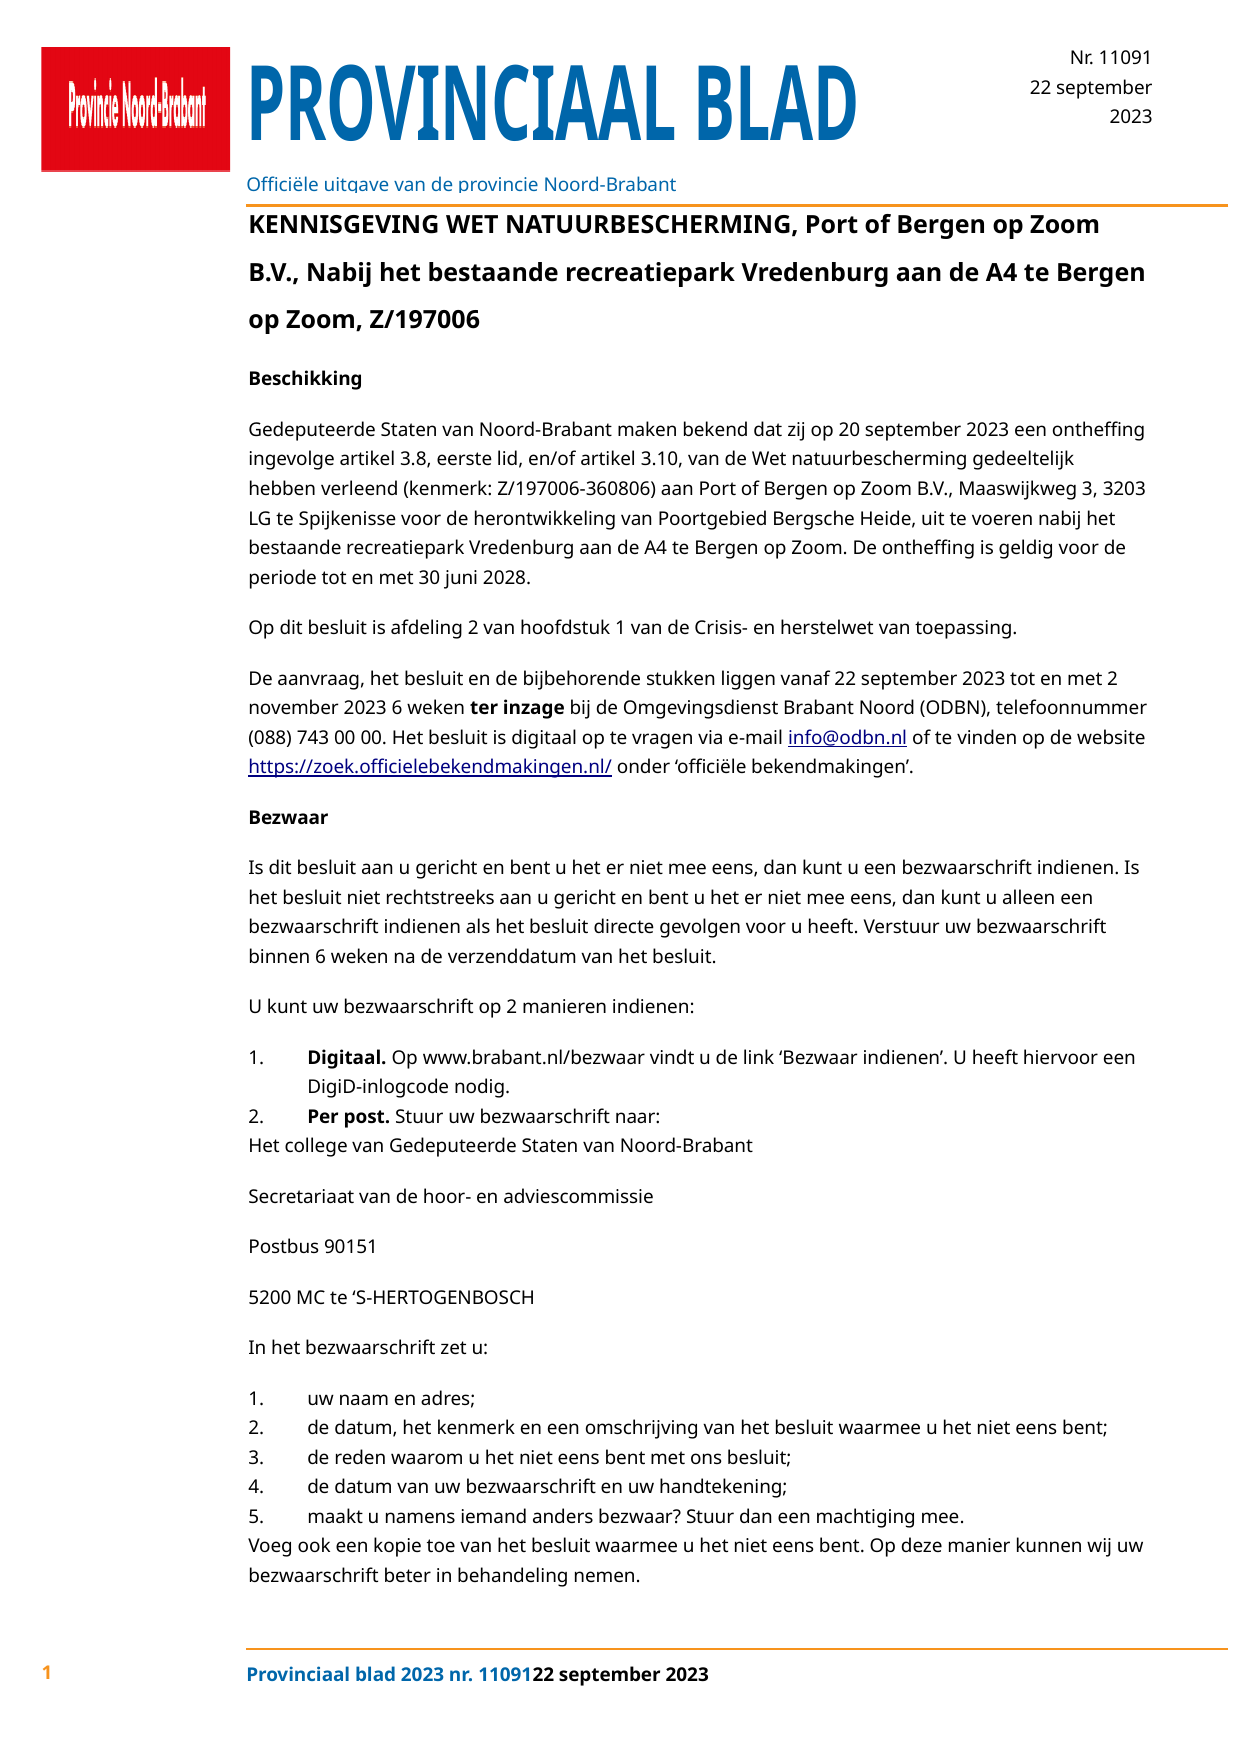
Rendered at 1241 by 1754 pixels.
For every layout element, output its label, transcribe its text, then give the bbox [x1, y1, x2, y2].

text U kunt uw bezwaarschrift op 2 manieren indienen: [248, 993, 1152, 1019]
list uw naam en adres; [248, 1385, 1152, 1410]
text In het bezwaarschrift zet u: [248, 1334, 1152, 1360]
list de reden waarom u het niet eens bent met ons besluit; [248, 1444, 1152, 1469]
text Voeg ook een kopie toe van het besluit waarmee u het niet eens bent. Op deze manier kunnen wij uw bezwaarschrift beter in behandeling nemen. [248, 1533, 1152, 1588]
text Is dit besluit aan u gericht en bent u het er niet mee eens, dan kunt u een bezwaarschrift indienen. Is het besluit niet rechtstreeks aan u gericht en bent u het er niet mee eens, dan kunt u alleen een bezwaarschrift indienen als het besluit directe gevolgen voor u heeft. Verstuur uw bezwaarschrift binnen 6 weken na de verzenddatum van het besluit. [248, 854, 1152, 969]
text KENNISGEVING WET NATUURBESCHERMING, Port of Bergen op Zoom B.V., Nabij het bestaande recreatiepark Vredenburg aan de A4 te Bergen op Zoom, Z/197006 [248, 207, 1152, 336]
text De aanvraag, het besluit en de bijbehorende stukken liggen vanaf 22 september 2023 tot en met 2 november 2023 6 weken ter inzage bij de Omgevingsdienst Brabant Noord (ODBN), telefoonnummer (088) 743 00 00. Het besluit is digitaal op te vragen via e-mail info@odbn.nl of te vinden op de website https://zoek.officielebekendmakingen.nl/ onder ‘officiële bekendmakingen’. [248, 665, 1152, 779]
text Op dit besluit is afdeling 2 van hoofdstuk 1 van de Crisis- en herstelwet van toepassing. [248, 614, 1152, 640]
list de datum, het kenmerk en een omschrijving van het besluit waarmee u het niet eens bent; [248, 1414, 1152, 1440]
text Postbus 90151 [248, 1233, 1152, 1259]
text Beschikking [248, 366, 1152, 391]
text Het college van Gedeputeerde Staten van Noord-Brabant [248, 1133, 1152, 1158]
list Digitaal. Op www.brabant.nl/bezwaar vindt u de link ‘Bezwaar indienen’. U heeft hiervoor een DigiD-inlogcode nodig. [248, 1044, 1152, 1099]
list Per post. Stuur uw bezwaarschrift naar: [248, 1103, 1152, 1129]
list maakt u namens iemand anders bezwaar? Stuur dan een machtiging mee. [248, 1503, 1152, 1529]
list de datum van uw bezwaarschrift en uw handtekening; [248, 1473, 1152, 1499]
text Gedeputeerde Staten van Noord-Brabant maken bekend dat zij op 20 september 2023 een ontheffing ingevolge artikel 3.8, eerste lid, en/of artikel 3.10, van de Wet natuurbescherming gedeeltelijk hebben verleend (kenmerk: Z/197006-360806) aan Port of Bergen op Zoom B.V., Maaswijkweg 3, 3203 LG te Spijkenisse voor de herontwikkeling van Poortgebied Bergsche Heide, uit te voeren nabij het bestaande recreatiepark Vredenburg aan de A4 te Bergen op Zoom. De ontheffing is geldig voor de periode tot en met 30 juni 2028. [248, 416, 1152, 589]
text Secretariaat van de hoor- en adviescommissie [248, 1183, 1152, 1209]
text Bezwaar [248, 804, 1152, 829]
picture [41, 47, 231, 172]
text 5200 MC te ‘S‑HERTOGENBOSCH [248, 1284, 1152, 1309]
